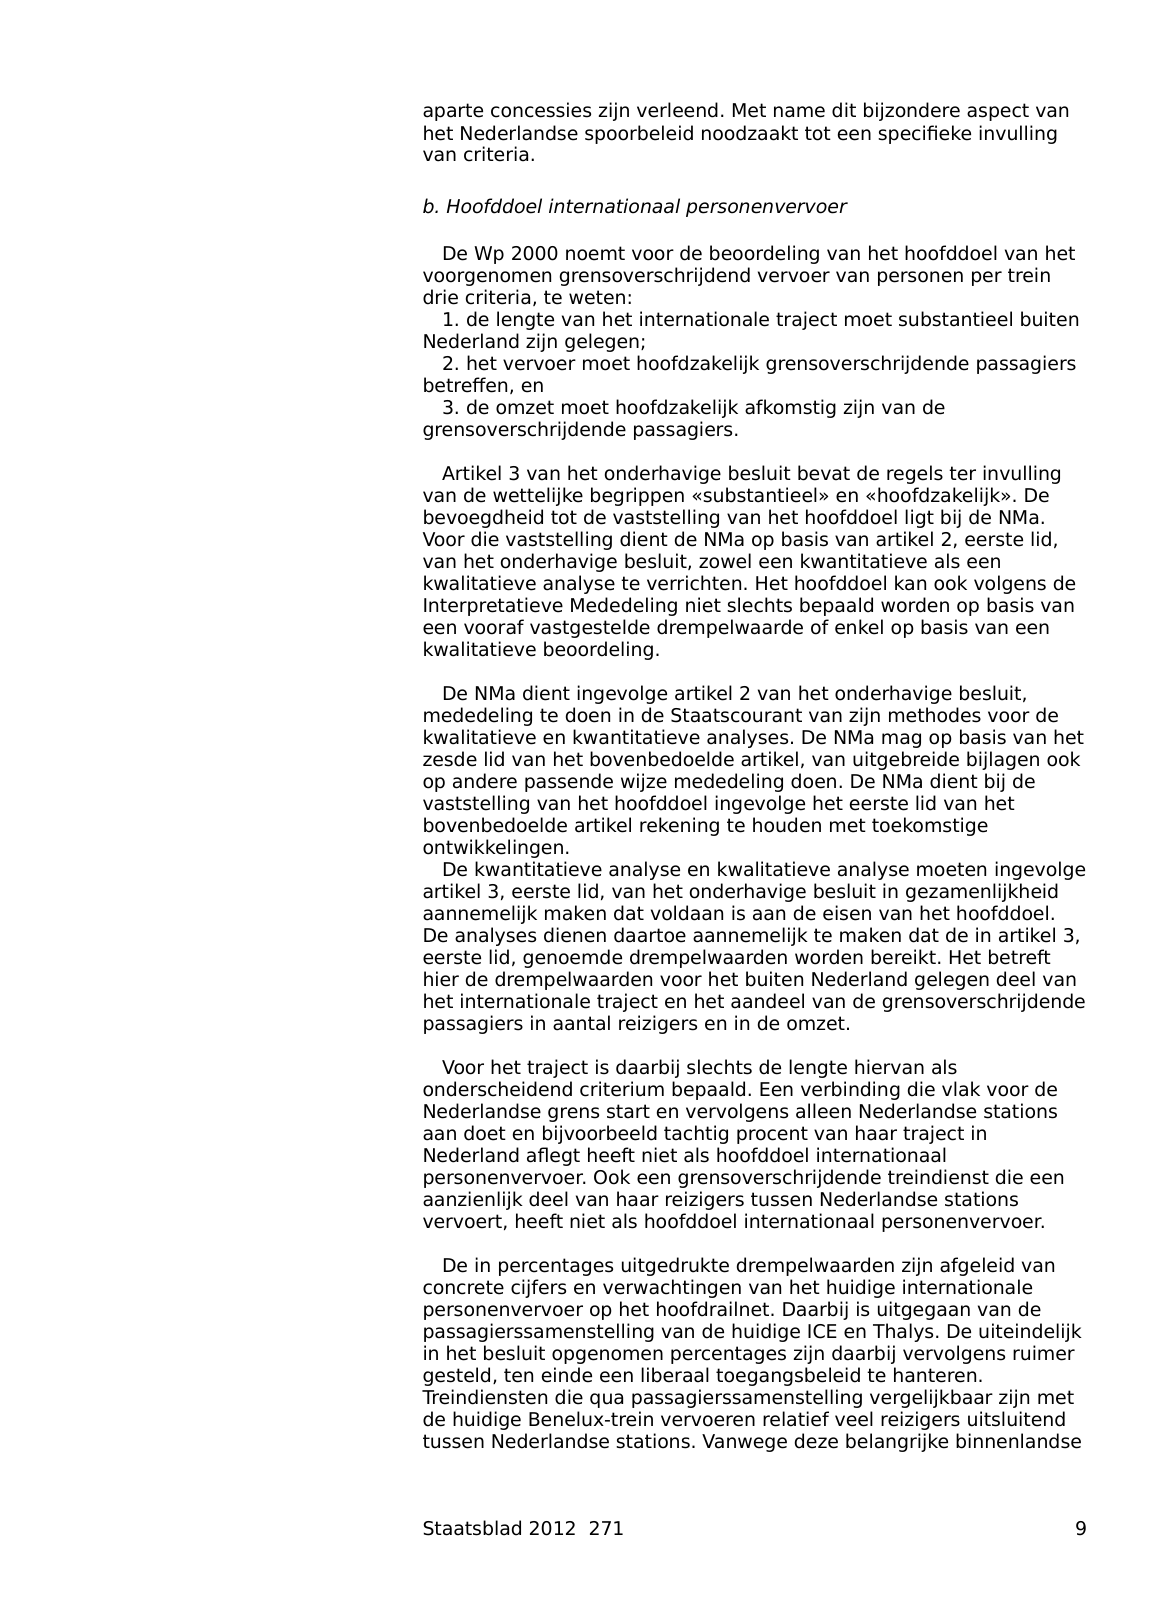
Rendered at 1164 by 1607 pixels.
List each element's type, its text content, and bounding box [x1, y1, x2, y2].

text 1. de lengte van het internationale traject moet substantieel buiten Nederland zijn gelegen; [422, 309, 1087, 353]
text 2. het vervoer moet hoofdzakelijk grensoverschrijdende passagiers betreffen, en [422, 353, 1087, 397]
text De Wp 2000 noemt voor de beoordeling van het hoofddoel van het voorgenomen grensoverschrijdend vervoer van personen per trein drie criteria, te weten: [422, 243, 1087, 309]
text Artikel 3 van het onderhavige besluit bevat de regels ter invulling van de wettelijke begrippen «substantieel» en «hoofdzakelijk». De bevoegdheid tot de vaststelling van het hoofddoel ligt bij de NMa. Voor die vaststelling dient de NMa op basis van artikel 2, eerste lid, van het onderhavige besluit, zowel een kwantitatieve als een kwalitatieve analyse te verrichten. Het hoofddoel kan ook volgens de Interpretatieve Mededeling niet slechts bepaald worden op basis van een vooraf vastgestelde drempelwaarde of enkel op basis van een kwalitatieve beoordeling. [422, 463, 1087, 661]
text De in percentages uitgedrukte drempelwaarden zijn afgeleid van concrete cijfers en verwachtingen van het huidige internationale personenvervoer op het hoofdrailnet. Daarbij is uitgegaan van de passagierssamenstelling van de huidige ICE en Thalys. De uiteindelijk in het besluit opgenomen percentages zijn daarbij vervolgens ruimer gesteld, ten einde een liberaal toegangsbeleid te hanteren. Treindiensten die qua passagierssamenstelling vergelijkbaar zijn met de huidige Benelux-trein vervoeren relatief veel reizigers uitsluitend tussen Nederlandse stations. Vanwege deze belangrijke binnenlandse [422, 1255, 1087, 1453]
subtitle b. Hoofddoel internationaal personenvervoer [422, 196, 1087, 218]
text De kwantitatieve analyse en kwalitatieve analyse moeten ingevolge artikel 3, eerste lid, van het onderhavige besluit in gezamenlijkheid aannemelijk maken dat voldaan is aan de eisen van het hoofddoel. De analyses dienen daartoe aannemelijk te maken dat de in artikel 3, eerste lid, genoemde drempelwaarden worden bereikt. Het betreft hier de drempelwaarden voor het buiten Nederland gelegen deel van het internationale traject en het aandeel van de grensoverschrijdende passagiers in aantal reizigers en in de omzet. [422, 859, 1087, 1035]
text aparte concessies zijn verleend. Met name dit bijzondere aspect van het Nederlandse spoorbeleid noodzaakt tot een specifieke invulling van criteria. [422, 100, 1087, 166]
text Voor het traject is daarbij slechts de lengte hiervan als onderscheidend criterium bepaald. Een verbinding die vlak voor de Nederlandse grens start en vervolgens alleen Nederlandse stations aan doet en bijvoorbeeld tachtig procent van haar traject in Nederland aflegt heeft niet als hoofddoel internationaal personenvervoer. Ook een grensoverschrijdende treindienst die een aanzienlijk deel van haar reizigers tussen Nederlandse stations vervoert, heeft niet als hoofddoel internationaal personenvervoer. [422, 1057, 1087, 1233]
text 3. de omzet moet hoofdzakelijk afkomstig zijn van de grensoverschrijdende passagiers. [422, 397, 1087, 441]
text De NMa dient ingevolge artikel 2 van het onderhavige besluit, mededeling te doen in de Staatscourant van zijn methodes voor de kwalitatieve en kwantitatieve analyses. De NMa mag op basis van het zesde lid van het bovenbedoelde artikel, van uitgebreide bijlagen ook op andere passende wijze mededeling doen. De NMa dient bij de vaststelling van het hoofddoel ingevolge het eerste lid van het bovenbedoelde artikel rekening te houden met toekomstige ontwikkelingen. [422, 683, 1087, 859]
